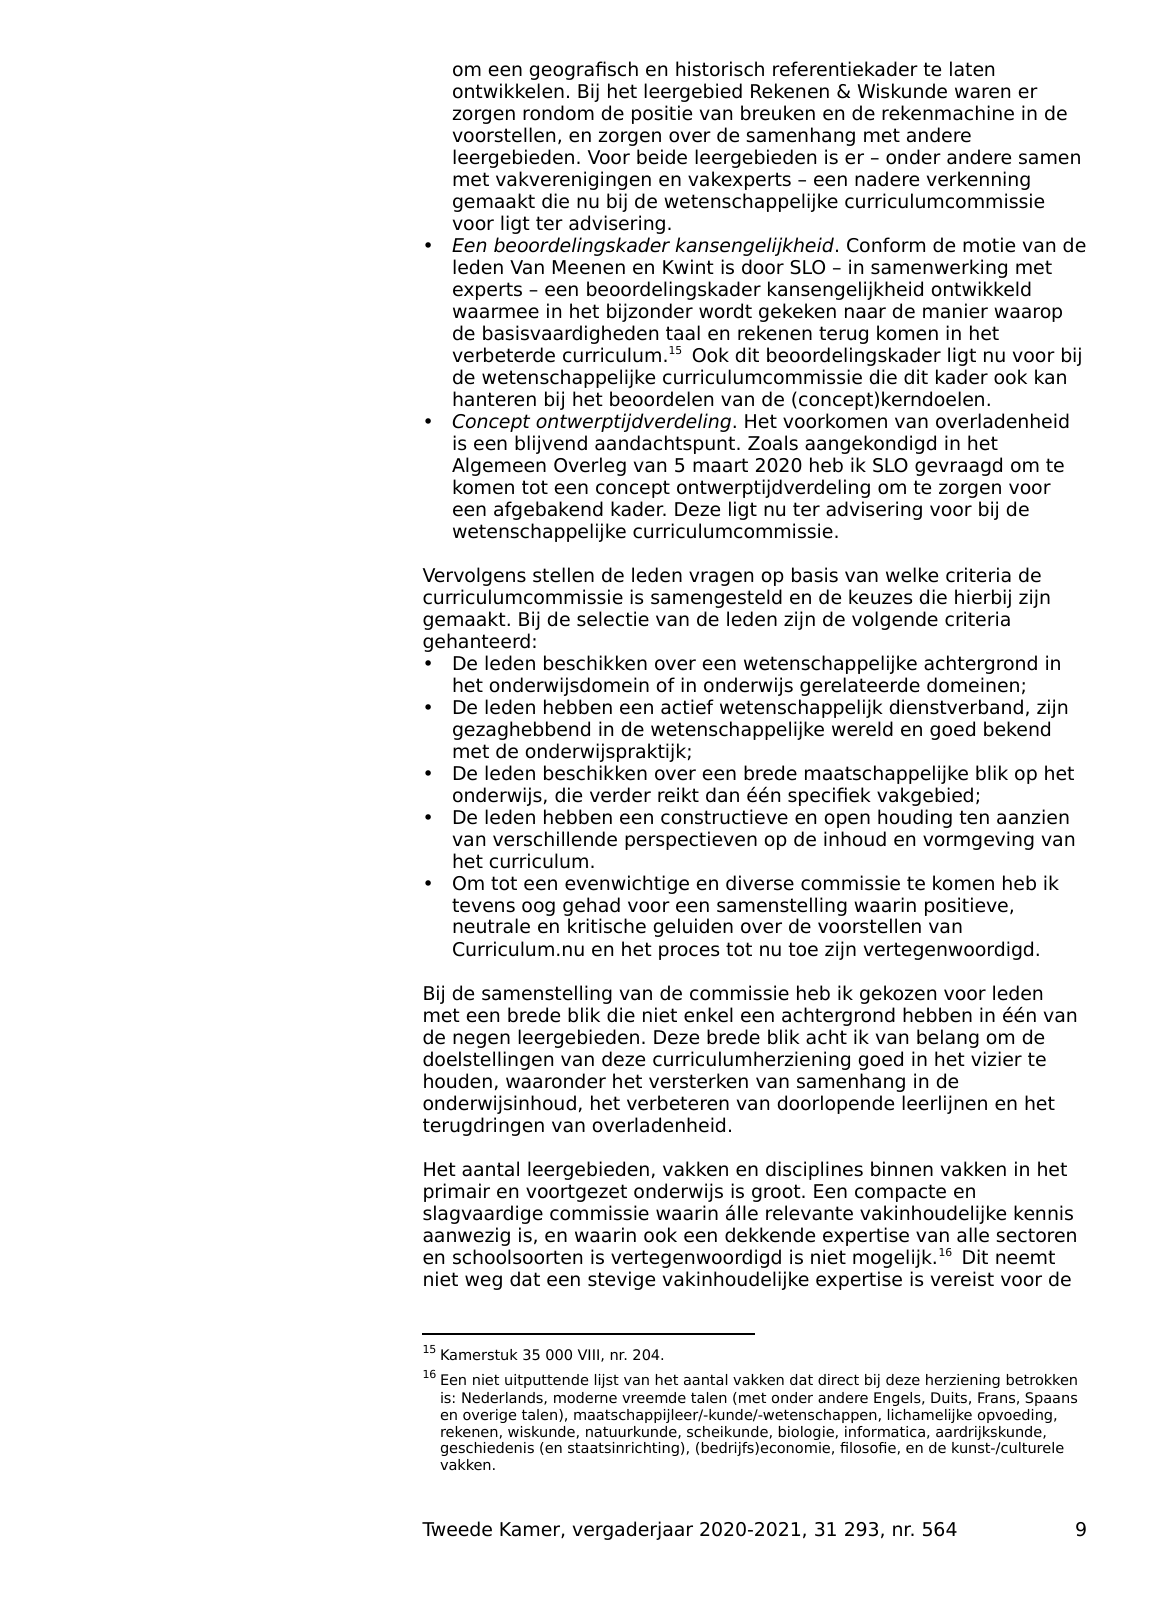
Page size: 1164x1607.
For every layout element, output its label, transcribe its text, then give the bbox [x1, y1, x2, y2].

text Het aantal leergebieden, vakken en disciplines binnen vakken in het primair en voortgezet onderwijs is groot. Een compacte en slagvaardige commissie waarin álle relevante vakinhoudelijke kennis aanwezig is, en waarin ook een dekkende expertise van alle sectoren en schoolsoorten is vertegenwoordigd is niet mogelijk. Dit neemt niet weg dat een stevige vakinhoudelijke expertise is vereist voor de [422, 1159, 1087, 1291]
text om een geografisch en historisch referentiekader te laten ontwikkelen. Bij het leergebied Rekenen & Wiskunde waren er zorgen rondom de positie van breuken en de rekenmachine in de voorstellen, en zorgen over de samenhang met andere leergebieden. Voor beide leergebieden is er – onder andere samen met vakverenigingen en vakexperts – een nadere verkenning gemaakt die nu bij de wetenschappelijke curriculumcommissie voor ligt ter advisering. [422, 59, 1087, 235]
text Bij de samenstelling van de commissie heb ik gekozen voor leden met een brede blik die niet enkel een achtergrond hebben in één van de negen leergebieden. Deze brede blik acht ik van belang om de doelstellingen van deze curriculumherziening goed in het vizier te houden, waaronder het versterken van samenhang in de onderwijsinhoud, het verbeteren van doorlopende leerlijnen en het terugdringen van overladenheid. [422, 983, 1087, 1136]
text • Een beoordelingskader kansengelijkheid. Conform de motie van de leden Van Meenen en Kwint is door SLO – in samenwerking met experts – een beoordelingskader kansengelijkheid ontwikkeld waarmee in het bijzonder wordt gekeken naar de manier waarop de basisvaardigheden taal en rekenen terug komen in het verbeterde curriculum. Ook dit beoordelingskader ligt nu voor bij de wetenschappelijke curriculumcommissie die dit kader ook kan hanteren bij het beoordelen van de (concept)kerndoelen. [422, 235, 1087, 411]
text Vervolgens stellen de leden vragen op basis van welke criteria de curriculumcommissie is samengesteld en de keuzes die hierbij zijn gemaakt. Bij de selectie van de leden zijn de volgende criteria gehanteerd: [422, 565, 1087, 653]
text • Concept ontwerptijdverdeling. Het voorkomen van overladenheid is een blijvend aandachtspunt. Zoals aangekondigd in het Algemeen Overleg van 5 maart 2020 heb ik SLO gevraagd om te komen tot een concept ontwerptijdverdeling om te zorgen voor een afgebakend kader. Deze ligt nu ter advisering voor bij de wetenschappelijke curriculumcommissie. [422, 411, 1087, 543]
text • De leden hebben een actief wetenschappelijk dienstverband, zijn gezaghebbend in de wetenschappelijke wereld en goed bekend met de onderwijspraktijk; [422, 697, 1087, 763]
text • De leden hebben een constructieve en open houding ten aanzien van verschillende perspectieven op de inhoud en vormgeving van het curriculum. [422, 807, 1087, 872]
text • De leden beschikken over een brede maatschappelijke blik op het onderwijs, die verder reikt dan één specifiek vakgebied; [422, 763, 1087, 807]
text • Om tot een evenwichtige en diverse commissie te komen heb ik tevens oog gehad voor een samenstelling waarin positieve, neutrale en kritische geluiden over de voorstellen van Curriculum.nu en het proces tot nu toe zijn vertegenwoordigd. [422, 872, 1087, 960]
text Kamerstuk 35 000 VIII, nr. 204. [422, 1343, 1087, 1365]
text • De leden beschikken over een wetenschappelijke achtergrond in het onderwijsdomein of in onderwijs gerelateerde domeinen; [422, 653, 1087, 697]
text Een niet uitputtende lijst van het aantal vakken dat direct bij deze herziening betrokken is: Nederlands, moderne vreemde talen (met onder andere Engels, Duits, Frans, Spaans en overige talen), maatschappijleer/-kunde/-wetenschappen, lichamelijke opvoeding, rekenen, wiskunde, natuurkunde, scheikunde, biologie, informatica, aardrijkskunde, geschiedenis (en staatsinrichting), (bedrijfs)economie, filosofie, en de kunst-/culturele vakken. [422, 1368, 1087, 1474]
